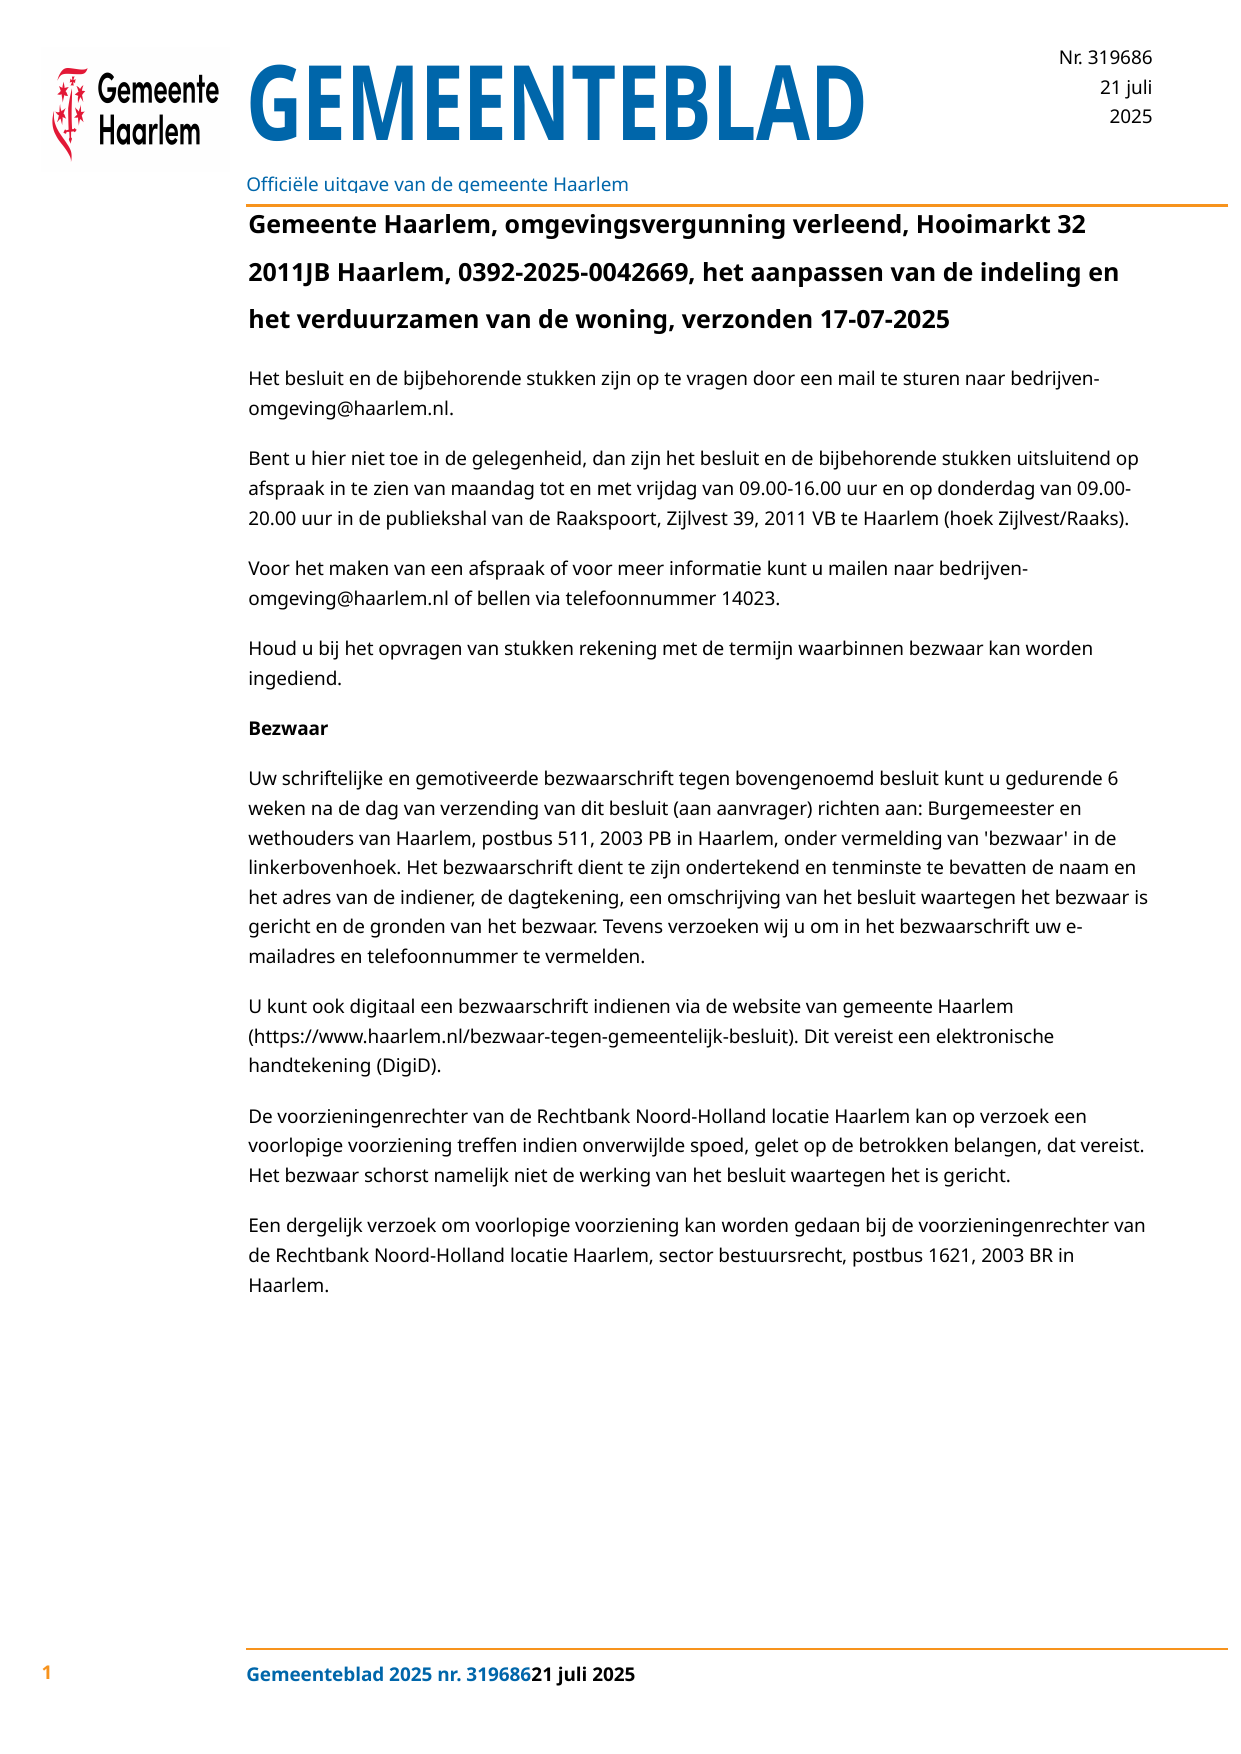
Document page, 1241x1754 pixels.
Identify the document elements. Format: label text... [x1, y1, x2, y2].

text De voorzieningenrechter van de Rechtbank Noord-Holland locatie Haarlem kan op verzoek een voorlopige voorziening treffen indien onverwijlde spoed, gelet op de betrokken belangen, dat vereist. Het bezwaar schorst namelijk niet de werking van het besluit waartegen het is gericht. [248, 1103, 1152, 1188]
text Voor het maken van een afspraak of voor meer informatie kunt u mailen naar bedrijven-omgeving@haarlem.nl of bellen via telefoonnummer 14023. [248, 555, 1152, 610]
text Uw schriftelijke en gemotiveerde bezwaarschrift tegen bovengenoemd besluit kunt u gedurende 6 weken na de dag van verzending van dit besluit (aan aanvrager) richten aan: Burgemeester en wethouders van Haarlem, postbus 511, 2003 PB in Haarlem, onder vermelding van 'bezwaar' in de linkerbovenhoek. Het bezwaarschrift dient te zijn ondertekend en tenminste te bevatten de naam en het adres van de indiener, de dagtekening, een omschrijving van het besluit waartegen het bezwaar is gericht en de gronden van het bezwaar. Tevens verzoeken wij u om in het bezwaarschrift uw e-mailadres en telefoonnummer te vermelden. [248, 766, 1152, 969]
text Een dergelijk verzoek om voorlopige voorziening kan worden gedaan bij de voorzieningenrechter van de Rechtbank Noord-Holland locatie Haarlem, sector bestuursrecht, postbus 1621, 2003 BR in Haarlem. [248, 1213, 1152, 1297]
text U kunt ook digitaal een bezwaarschrift indienen via de website van gemeente Haarlem (https://www.haarlem.nl/bezwaar-tegen-gemeentelijk-besluit). Dit vereist een elektronische handtekening (DigiD). [248, 993, 1152, 1078]
text Houd u bij het opvragen van stukken rekening met de termijn waarbinnen bezwaar kan worden ingediend. [248, 635, 1152, 690]
text Het besluit en de bijbehorende stukken zijn op te vragen door een mail te sturen naar bedrijven-omgeving@haarlem.nl. [248, 366, 1152, 421]
text Bezwaar [248, 715, 1152, 741]
text Gemeente Haarlem, omgevingsvergunning verleend, Hooimarkt 32 2011JB Haarlem, 0392-2025-0042669, het aanpassen van de indeling en het verduurzamen van de woning, verzonden 17-07-2025 [248, 207, 1152, 336]
text Bent u hier niet toe in de gelegenheid, dan zijn het besluit en de bijbehorende stukken uitsluitend op afspraak in te zien van maandag tot en met vrijdag van 09.00-16.00 uur en op donderdag van 09.00-20.00 uur in de publiekshal van de Raakspoort, Zijlvest 39, 2011 VB te Haarlem (hoek Zijlvest/Raaks). [248, 446, 1152, 530]
picture [41, 47, 231, 172]
